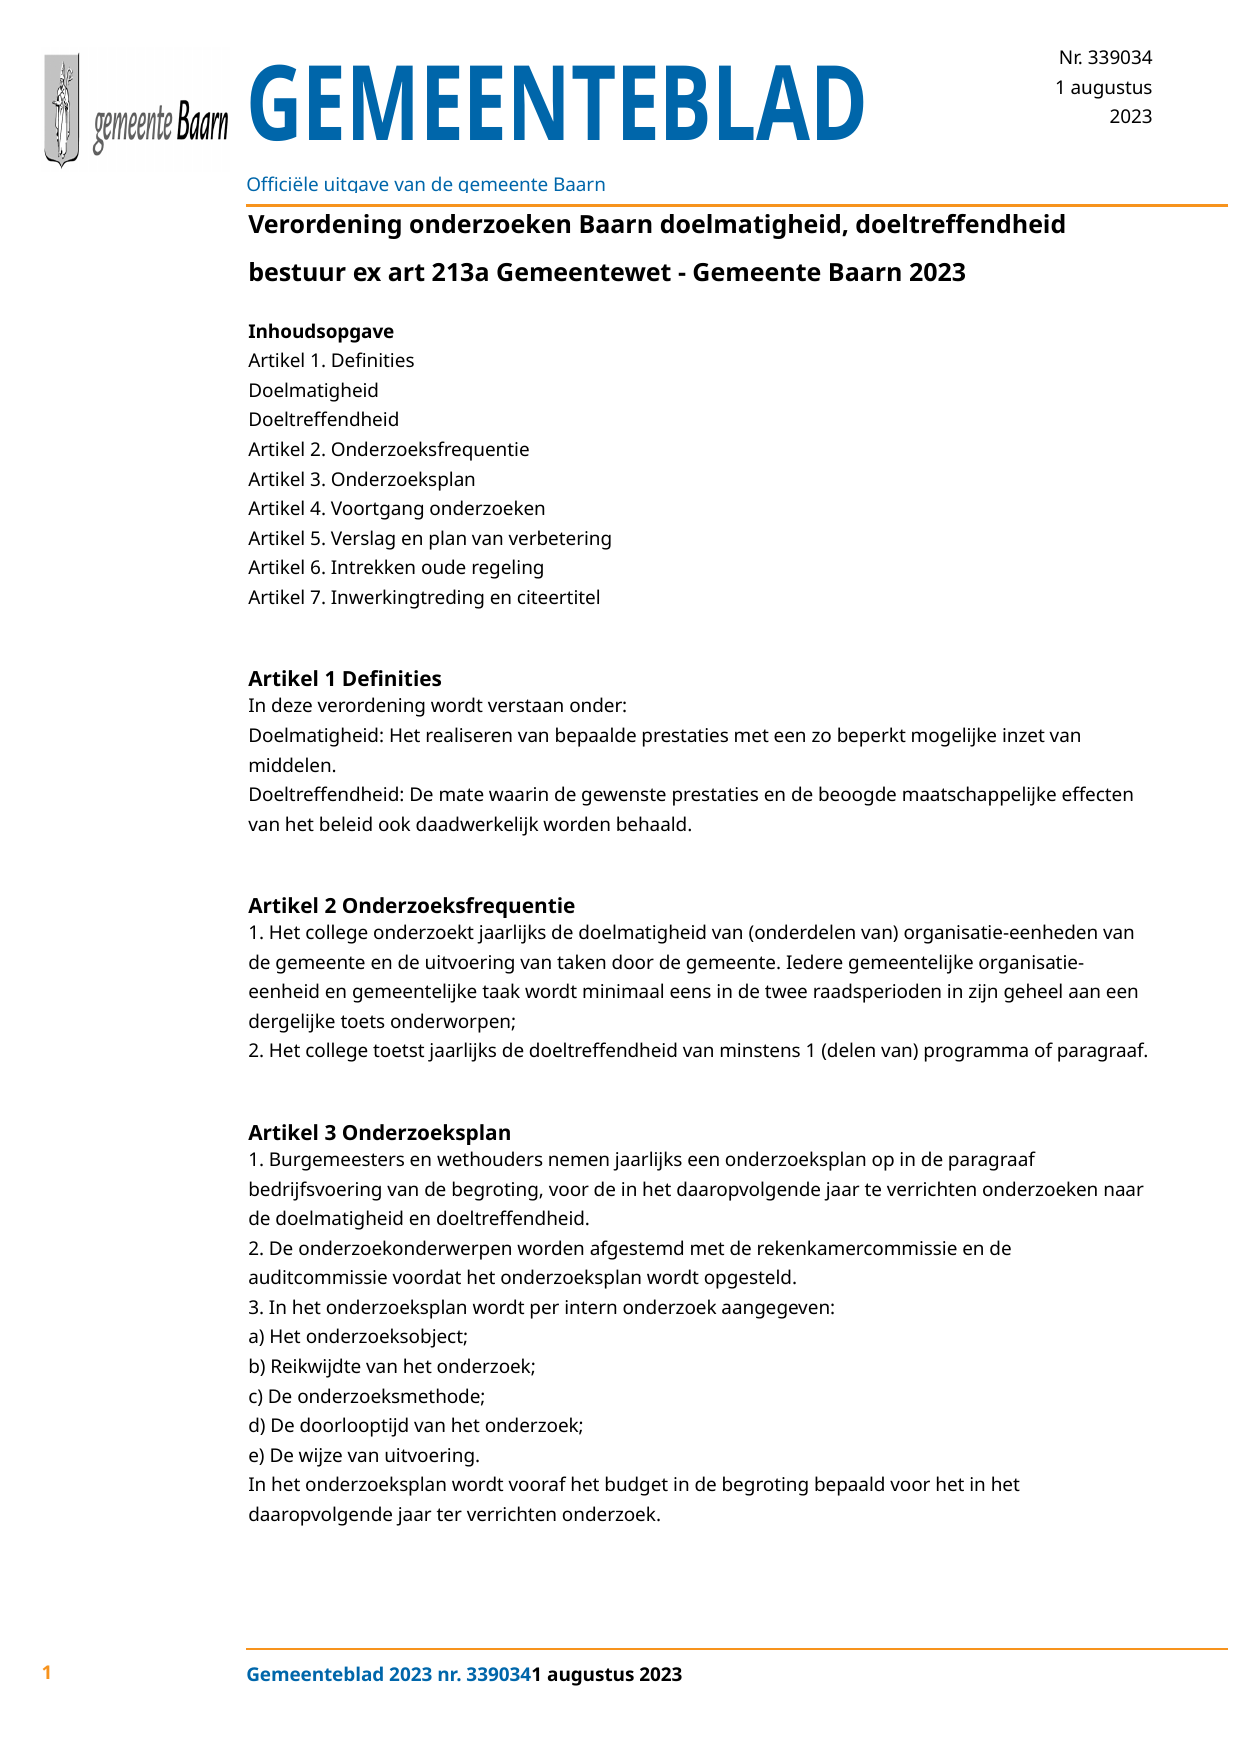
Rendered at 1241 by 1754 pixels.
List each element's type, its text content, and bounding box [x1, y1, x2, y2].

text d) De doorlooptijd van het onderzoek; [248, 1412, 1152, 1438]
text Artikel 6. Intrekken oude regeling [248, 554, 1152, 580]
text Artikel 1. Definities [248, 347, 1152, 373]
text Inhoudsopgave [248, 318, 1152, 344]
text Doelmatigheid: Het realiseren van bepaalde prestaties met een zo beperkt mogelijke inzet van middelen. [248, 722, 1152, 777]
text 3. In het onderzoeksplan wordt per intern onderzoek aangegeven: [248, 1294, 1152, 1320]
text e) De wijze van uitvoering. [248, 1442, 1152, 1468]
text Doeltreffendheid: De mate waarin de gewenste prestaties en de beoogde maatschappelijke effecten van het beleid ook daadwerkelijk worden behaald. [248, 781, 1152, 837]
text In het onderzoeksplan wordt vooraf het budget in de begroting bepaald voor het in het daaropvolgende jaar ter verrichten onderzoek. [248, 1472, 1152, 1527]
text Artikel 3 Onderzoeksplan [248, 1118, 1152, 1146]
text b) Reikwijdte van het onderzoek; [248, 1353, 1152, 1379]
text Artikel 2 Onderzoeksfrequentie [248, 891, 1152, 919]
text Artikel 7. Inwerkingtreding en citeertitel [248, 584, 1152, 610]
picture [41, 47, 231, 172]
text Artikel 2. Onderzoeksfrequentie [248, 436, 1152, 462]
text In deze verordening wordt verstaan onder: [248, 693, 1152, 718]
text Doelmatigheid [248, 377, 1152, 403]
text 2. De onderzoekonderwerpen worden afgestemd met de rekenkamercommissie en de auditcommissie voordat het onderzoeksplan wordt opgesteld. [248, 1235, 1152, 1290]
text 1. Het college onderzoekt jaarlijks de doelmatigheid van (onderdelen van) organisatie-eenheden van de gemeente en de uitvoering van taken door de gemeente. Iedere gemeentelijke organisatie-eenheid en gemeentelijke taak wordt minimaal eens in de twee raadsperioden in zijn geheel aan een dergelijke toets onderworpen; [248, 919, 1152, 1034]
text c) De onderzoeksmethode; [248, 1383, 1152, 1408]
text Artikel 4. Voortgang onderzoeken [248, 495, 1152, 521]
text a) Het onderzoeksobject; [248, 1324, 1152, 1349]
text 2. Het college toetst jaarlijks de doeltreffendheid van minstens 1 (delen van) programma of paragraaf. [248, 1038, 1152, 1063]
text Artikel 5. Verslag en plan van verbetering [248, 525, 1152, 551]
text Doeltreffendheid [248, 407, 1152, 432]
text Verordening onderzoeken Baarn doelmatigheid, doeltreffendheid bestuur ex art 213a Gemeentewet - Gemeente Baarn 2023 [248, 207, 1152, 288]
text Artikel 1 Definities [248, 664, 1152, 693]
text Artikel 3. Onderzoeksplan [248, 466, 1152, 492]
text 1. Burgemeesters en wethouders nemen jaarlijks een onderzoeksplan op in de paragraaf bedrijfsvoering van de begroting, voor de in het daaropvolgende jaar te verrichten onderzoeken naar de doelmatigheid en doeltreffendheid. [248, 1146, 1152, 1231]
